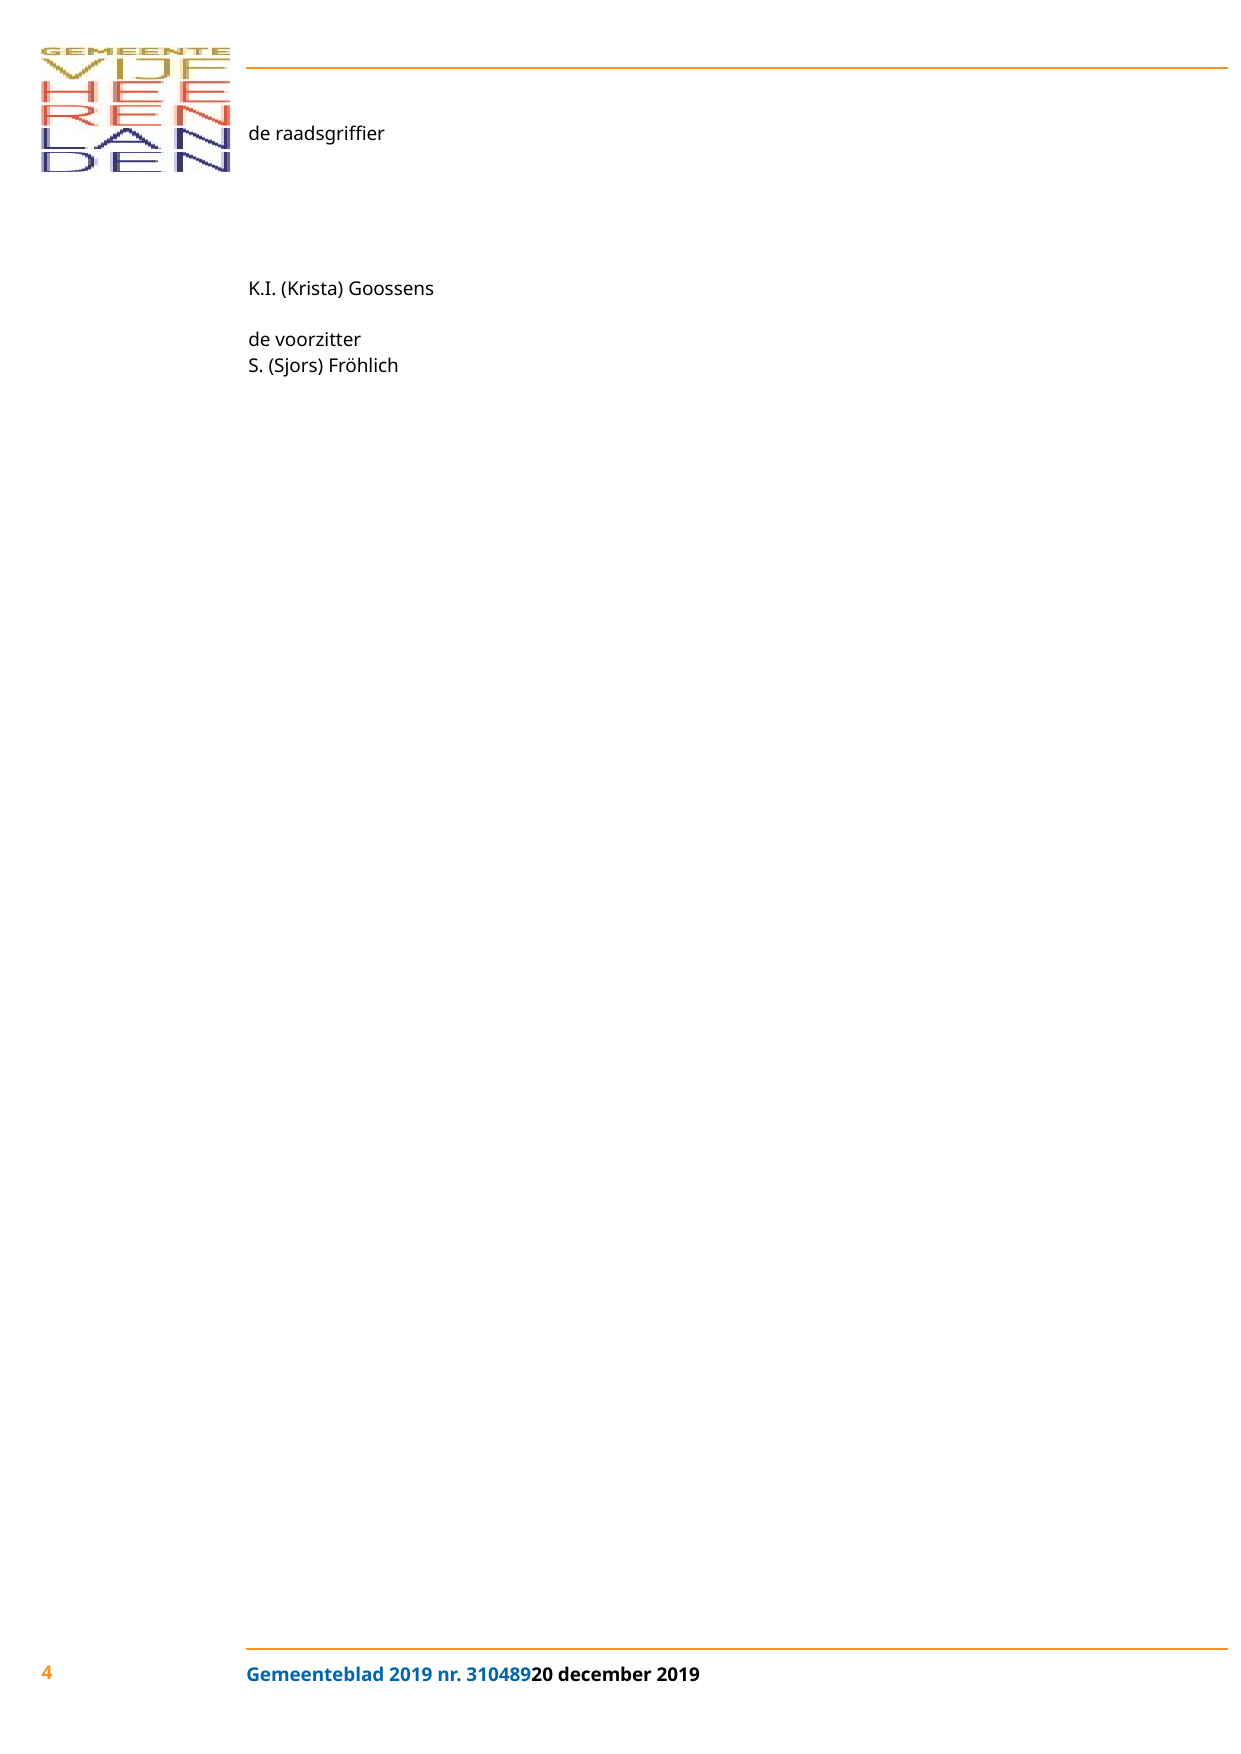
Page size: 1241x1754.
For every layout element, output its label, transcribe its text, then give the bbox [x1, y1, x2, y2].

text K.I. (Krista) Goossens [248, 275, 1152, 301]
text de voorzitter [248, 326, 1152, 352]
text S. (Sjors) Fröhlich [248, 352, 1152, 378]
picture [41, 47, 231, 172]
text de raadsgriffier [248, 121, 1152, 146]
